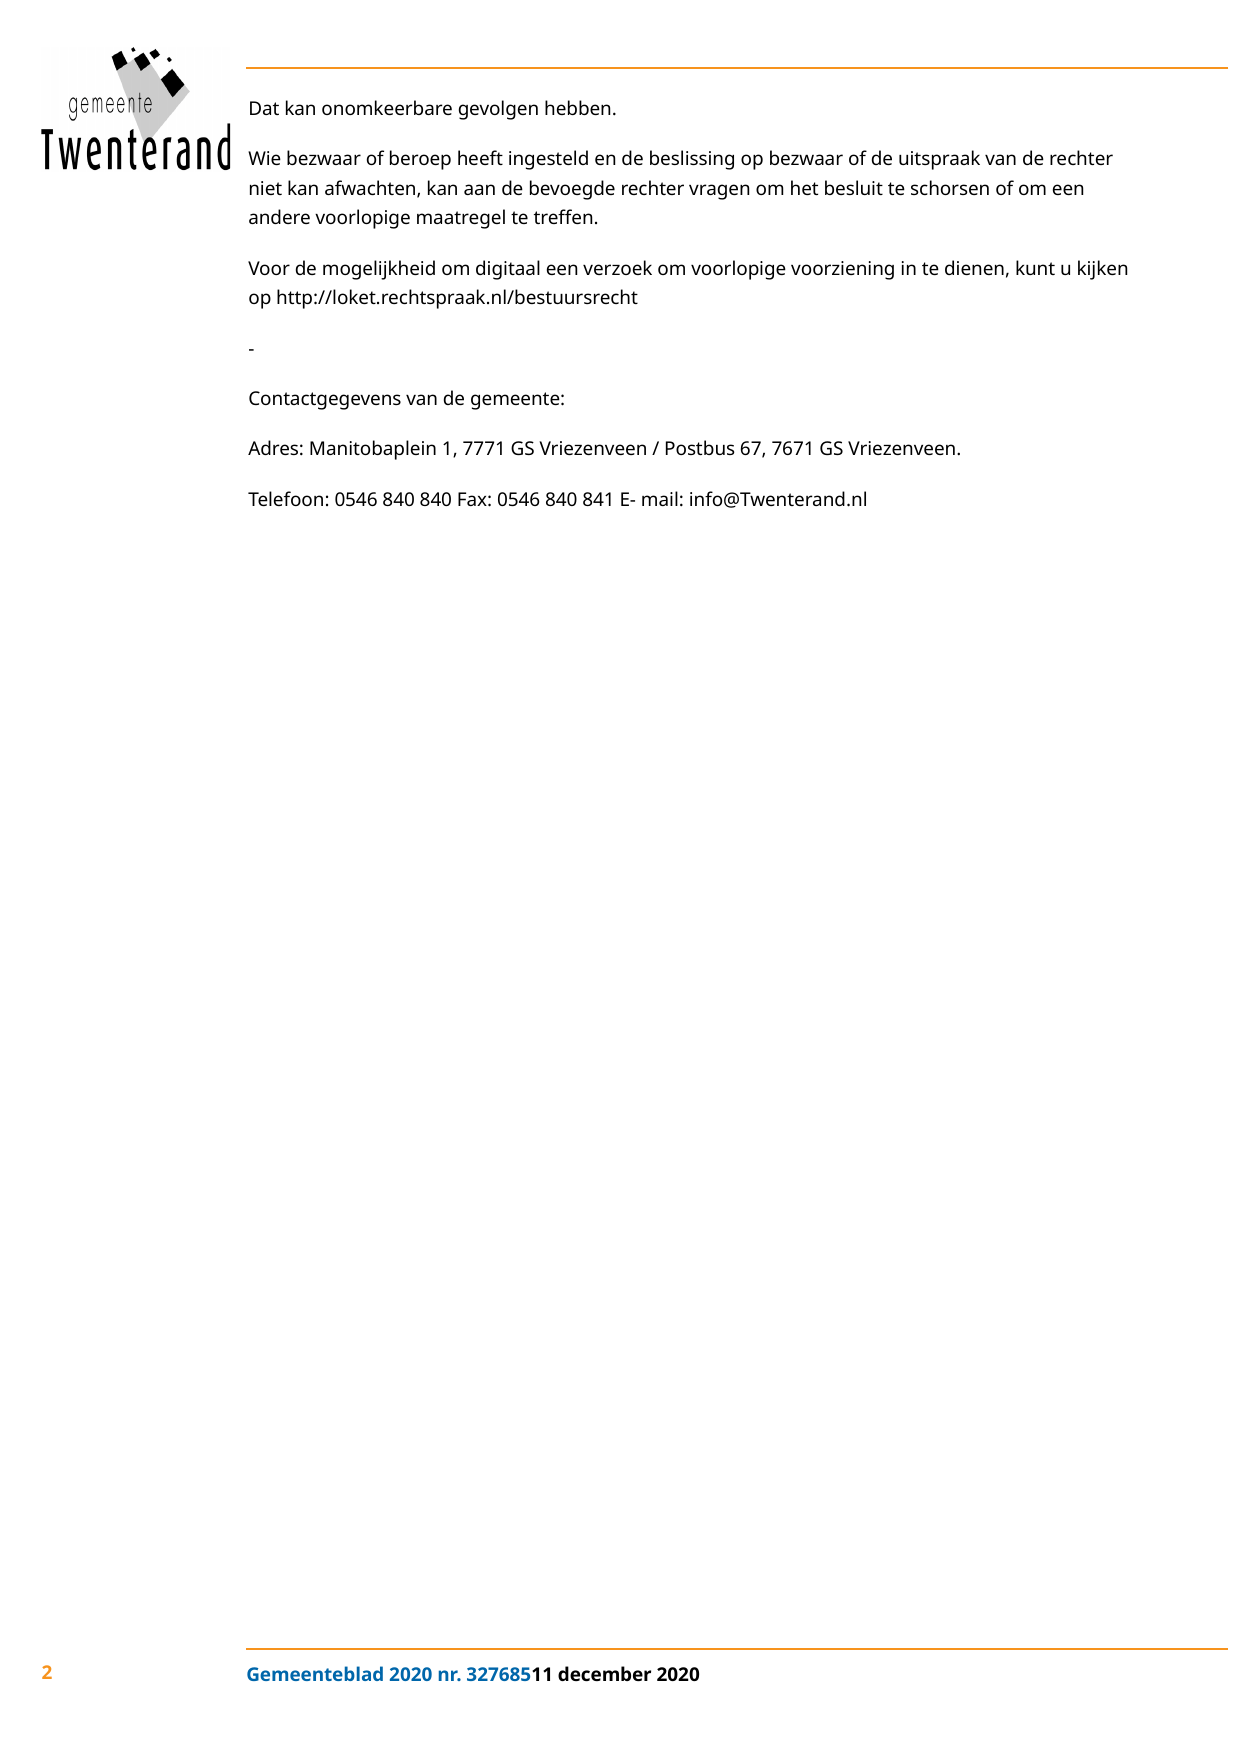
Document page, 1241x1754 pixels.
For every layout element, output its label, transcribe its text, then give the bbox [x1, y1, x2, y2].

text Contactgegevens van de gemeente: [248, 385, 1152, 411]
text Telefoon: 0546 840 840 Fax: 0546 840 841 E- mail: info@Twenterand.nl [248, 486, 1152, 512]
picture [41, 47, 231, 172]
text - [248, 335, 1152, 361]
text Adres: Manitobaplein 1, 7771 GS Vriezenveen / Postbus 67, 7671 GS Vriezenveen. [248, 436, 1152, 461]
text Wie bezwaar of beroep heeft ingesteld en de beslissing op bezwaar of de uitspraak van de rechter niet kan afwachten, kan aan de bevoegde rechter vragen om het besluit te schorsen of om een andere voorlopige maatregel te treffen. [248, 145, 1152, 230]
text Voor de mogelijkheid om digitaal een verzoek om voorlopige voorziening in te dienen, kunt u kijken op http://loket.rechtspraak.nl/bestuursrecht [248, 255, 1152, 310]
text Dat kan onomkeerbare gevolgen hebben. [248, 95, 1152, 121]
